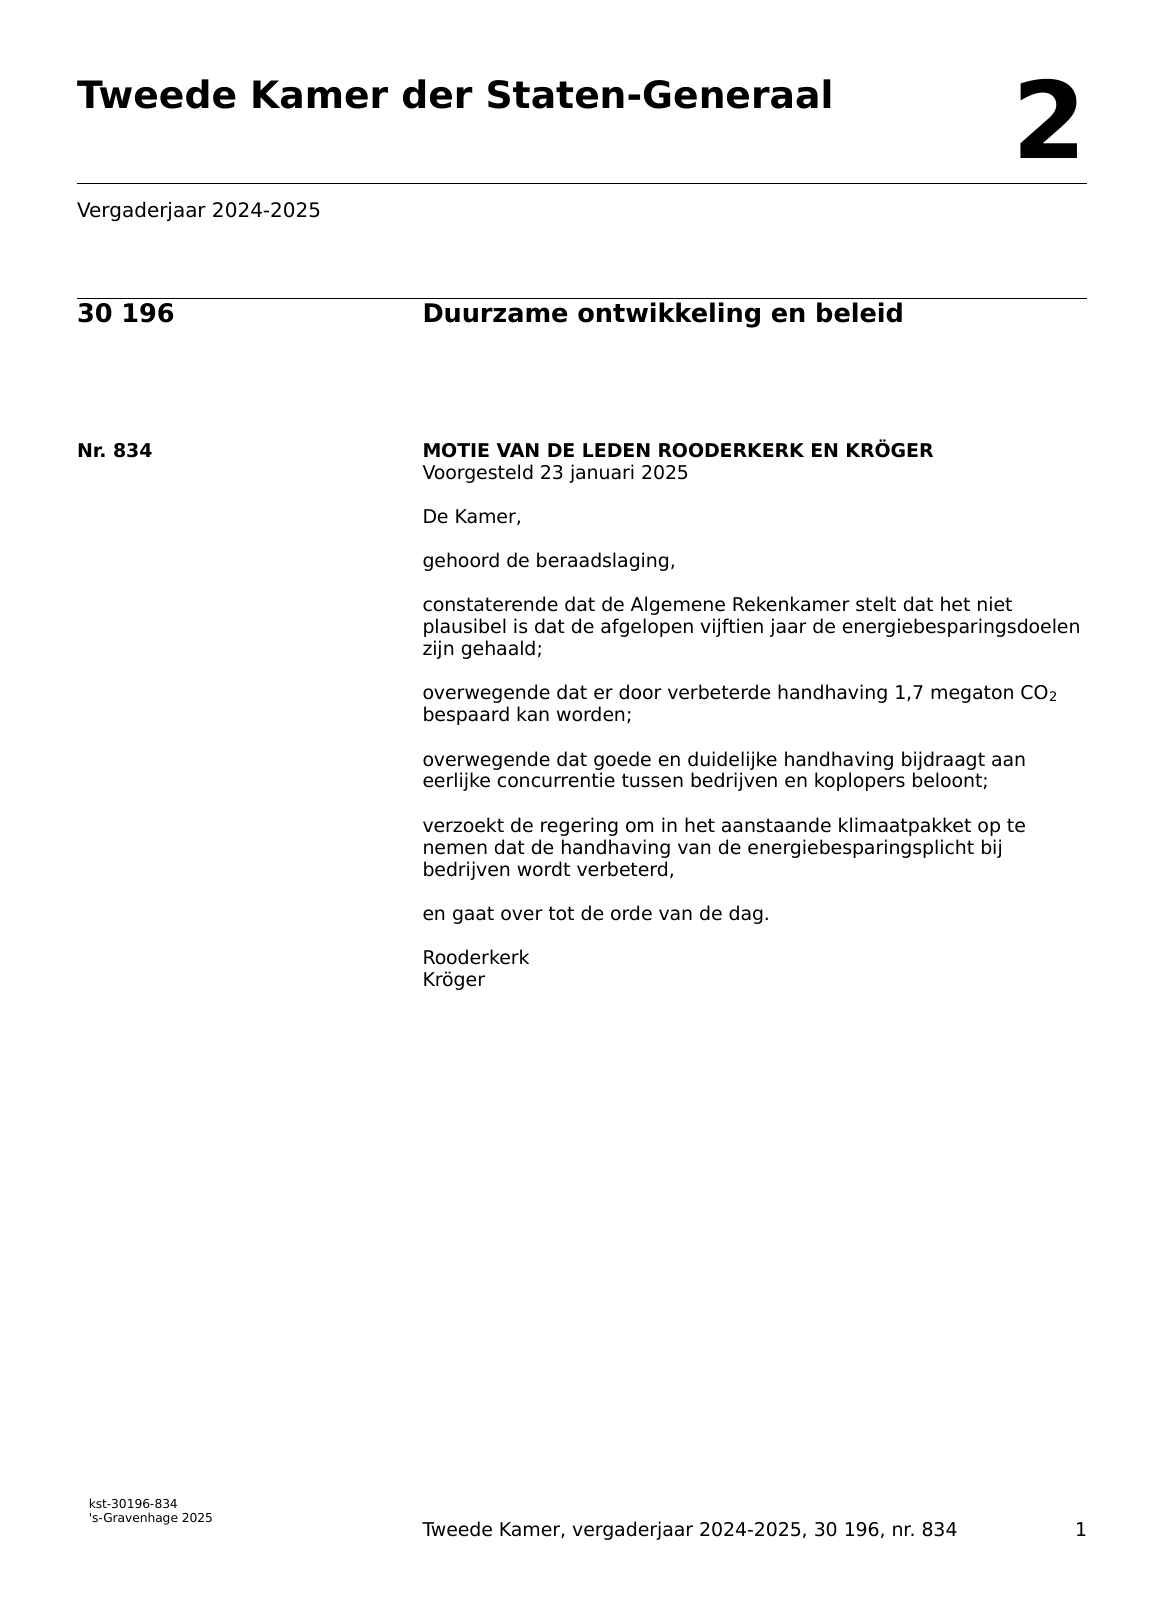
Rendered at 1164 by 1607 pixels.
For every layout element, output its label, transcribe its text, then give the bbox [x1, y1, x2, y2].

text Kröger [422, 969, 1087, 991]
subtitle 30 196 Duurzame ontwikkeling en beleid [77, 299, 1087, 329]
text 's-Gravenhage 2025 [88, 1511, 323, 1525]
text kst-30196-834 [88, 1497, 323, 1511]
text De Kamer, [422, 506, 1087, 528]
table_cell Vergaderjaar 2024-2025 [77, 184, 1087, 298]
text gehoord de beraadslaging, [422, 550, 1087, 572]
text overwegende dat goede en duidelijke handhaving bijdraagt aan eerlijke concurrentie tussen bedrijven en koplopers beloont; [422, 748, 1087, 792]
table_header Tweede Kamer der Staten-Generaal [77, 59, 886, 183]
text en gaat over tot de orde van de dag. [422, 903, 1087, 925]
text overwegende dat er door verbeterde handhaving 1,7 megaton CO2 bespaard kan worden; [422, 682, 1087, 726]
text verzoekt de regering om in het aanstaande klimaatpakket op te nemen dat de handhaving van de energiebesparingsplicht bij bedrijven wordt verbeterd, [422, 814, 1087, 881]
text Voorgesteld 23 januari 2025 [422, 462, 1087, 484]
text constaterende dat de Algemene Rekenkamer stelt dat het niet plausibel is dat de afgelopen vijftien jaar de energiebesparingsdoelen zijn gehaald; [422, 594, 1087, 660]
subtitle Nr. 834 MOTIE VAN DE LEDEN ROODERKERK EN KRÖGER [77, 440, 1087, 462]
table_header 2 [886, 59, 1087, 183]
text Rooderkerk [422, 947, 1087, 969]
